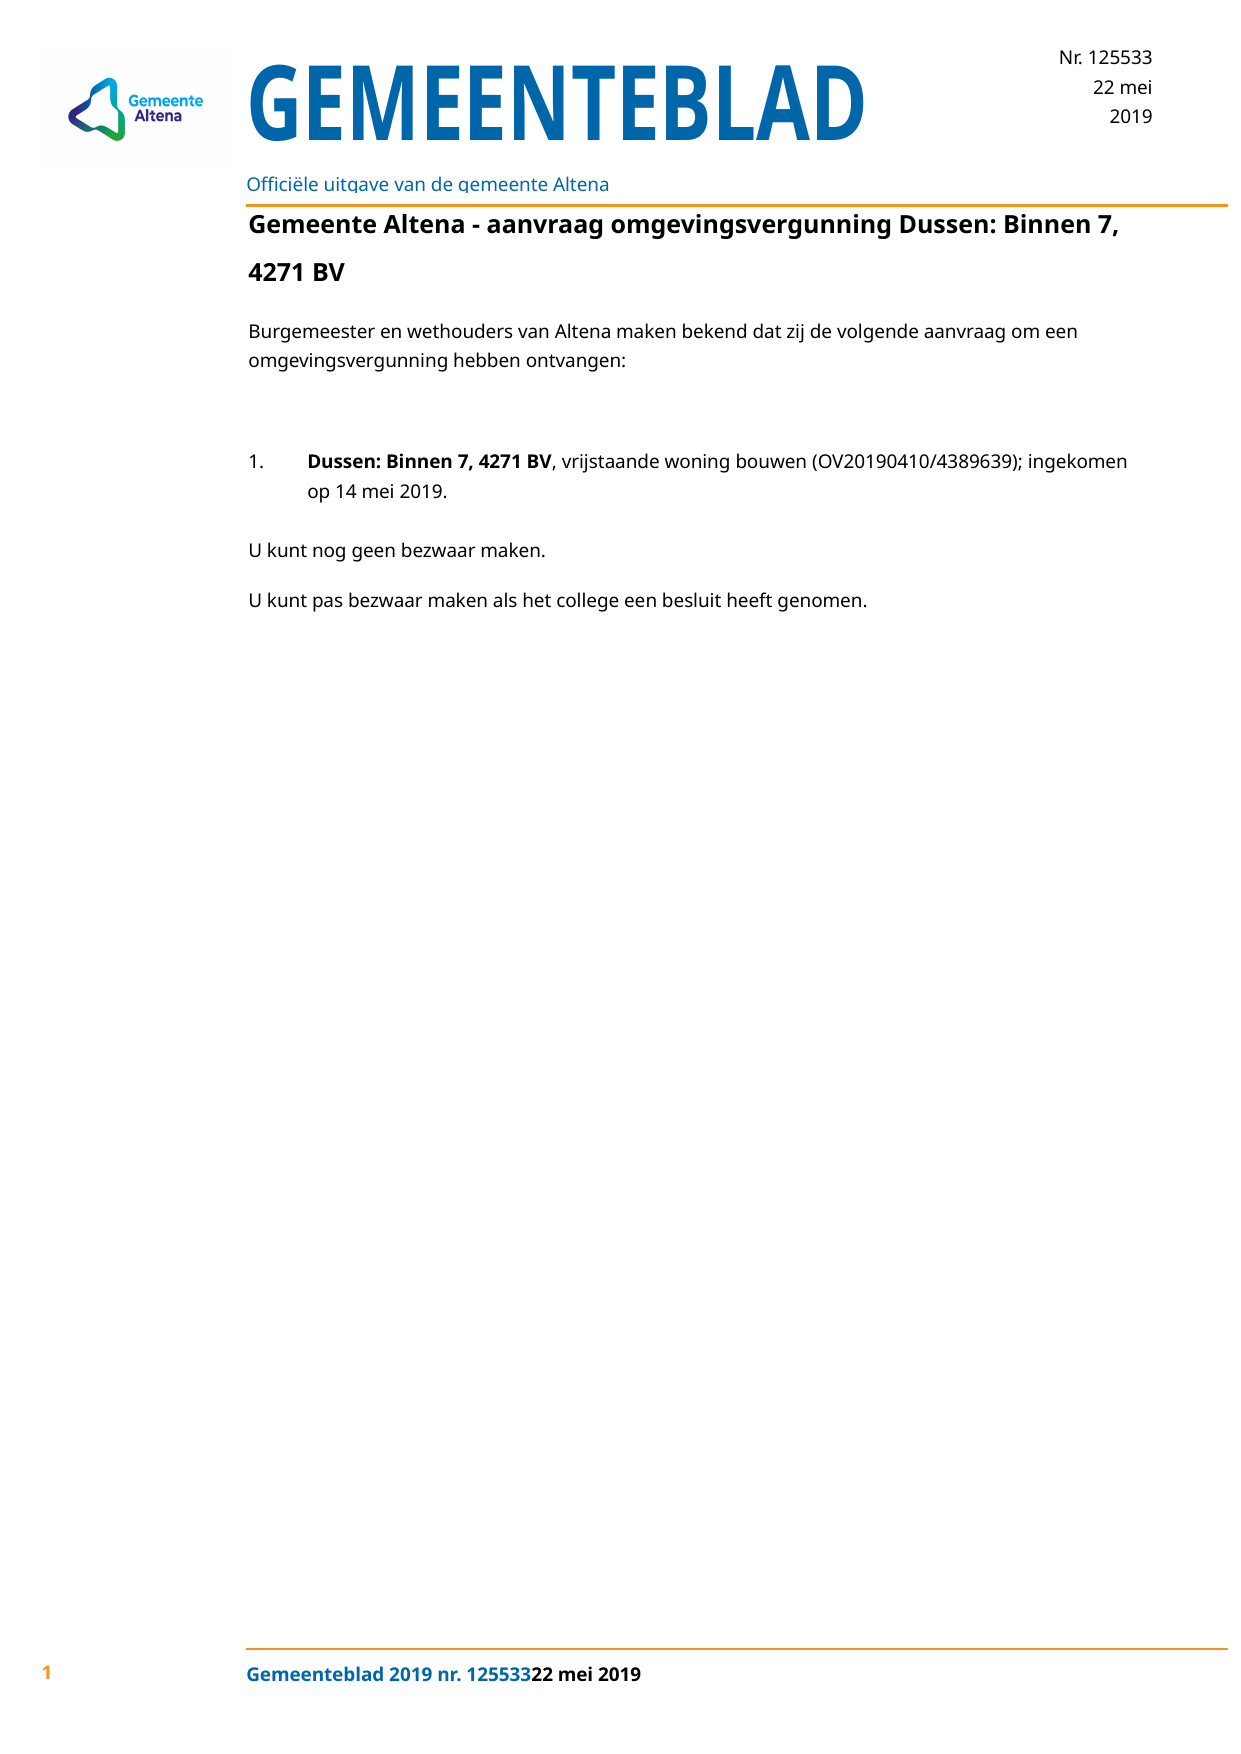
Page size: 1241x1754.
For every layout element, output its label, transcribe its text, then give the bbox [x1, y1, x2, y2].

text U kunt nog geen bezwaar maken. [248, 537, 1152, 563]
text Burgemeester en wethouders van Altena maken bekend dat zij de volgende aanvraag om een omgevingsvergunning hebben ontvangen: [248, 318, 1152, 373]
text Gemeente Altena - aanvraag omgevingsvergunning Dussen: Binnen 7, 4271 BV [248, 207, 1152, 288]
picture [41, 47, 231, 172]
text U kunt pas bezwaar maken als het college een besluit heeft genomen. [248, 587, 1152, 613]
list Dussen: Binnen 7, 4271 BV, vrijstaande woning bouwen (OV20190410/4389639); ingekomen op 14 mei 2019. [248, 448, 1152, 504]
